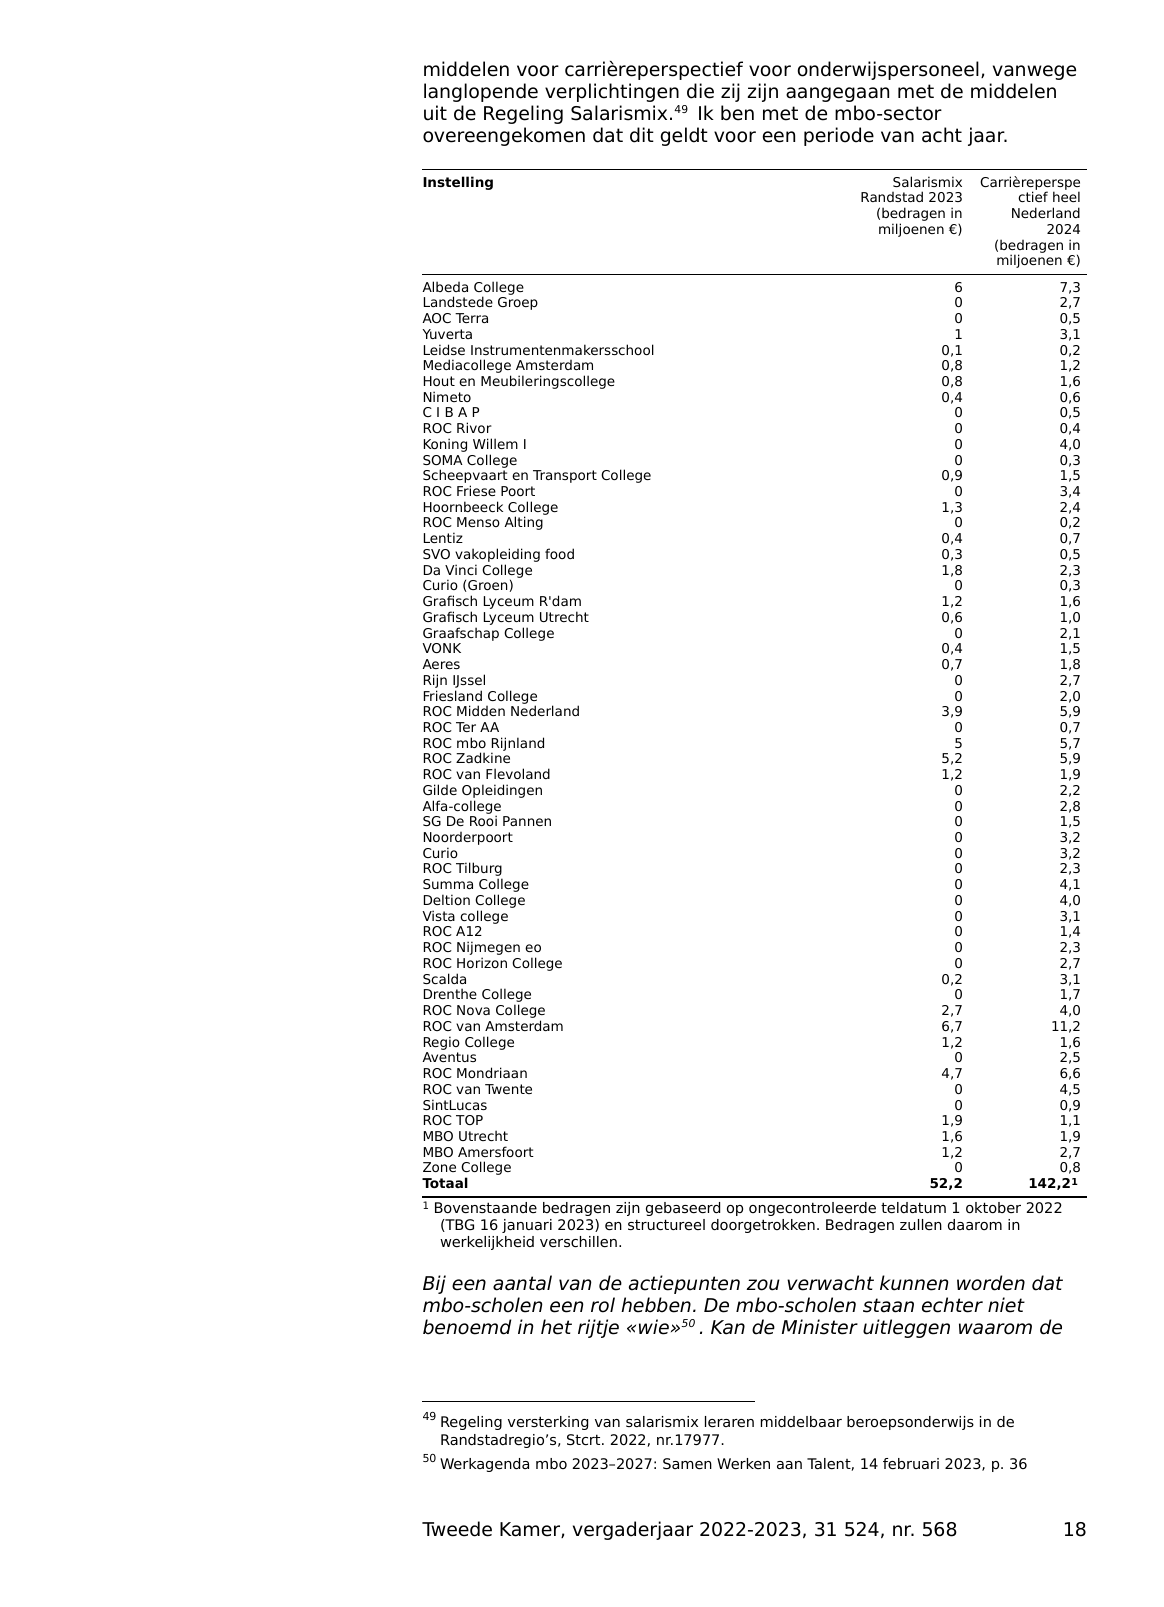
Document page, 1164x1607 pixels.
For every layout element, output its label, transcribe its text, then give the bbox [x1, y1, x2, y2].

table_cell 0,5 [969, 547, 1087, 562]
table_header Salarismix Randstad 2023 (bedragen in miljoenen €) [850, 170, 968, 274]
table_cell SOMA College [422, 453, 850, 468]
table_cell 1,2 [850, 767, 968, 783]
table_cell 0 [850, 688, 968, 704]
table_cell 0,4 [850, 531, 968, 547]
table_cell Curio [422, 846, 850, 861]
table_cell SVO vakopleiding food [422, 547, 850, 562]
table_cell Friesland College [422, 688, 850, 704]
table_cell 0,6 [969, 390, 1087, 405]
table_cell 4,1 [969, 877, 1087, 893]
table_cell Summa College [422, 877, 850, 893]
table_header Instelling [422, 170, 850, 274]
table_cell 1,5 [969, 641, 1087, 657]
table_cell C I B A P [422, 405, 850, 421]
table_cell Scheepvaart en Transport College [422, 468, 850, 484]
table_cell 2,3 [969, 940, 1087, 956]
table_cell SintLucas [422, 1097, 850, 1113]
table_cell 0,6 [850, 610, 968, 625]
table_cell Deltion College [422, 893, 850, 908]
table_cell 1 [850, 327, 968, 342]
table_cell AOC Terra [422, 311, 850, 327]
table_cell 1,3 [850, 500, 968, 515]
table_cell 0 [850, 956, 968, 971]
table_cell Aventus [422, 1050, 850, 1066]
table_cell 5,7 [969, 736, 1087, 751]
table_cell 1,0 [969, 610, 1087, 625]
table_cell 1,9 [969, 767, 1087, 783]
table_cell 2,4 [969, 500, 1087, 515]
table_cell 6 [850, 275, 968, 295]
table_cell 0 [850, 578, 968, 594]
table_cell 0 [850, 830, 968, 846]
table_cell ROC Nijmegen eo [422, 940, 850, 956]
table_cell 1,5 [969, 814, 1087, 830]
table_cell ROC A12 [422, 924, 850, 940]
table_cell 3,1 [969, 327, 1087, 342]
table_cell 0,7 [969, 531, 1087, 547]
table_cell 4,0 [969, 893, 1087, 908]
table_cell 0 [850, 295, 968, 311]
table_cell 142,21 [969, 1176, 1087, 1196]
table_cell 2,3 [969, 563, 1087, 578]
table_cell 0 [850, 1160, 968, 1176]
table_cell 4,5 [969, 1082, 1087, 1097]
table_cell 1,6 [850, 1129, 968, 1144]
table_cell ROC Horizon College [422, 956, 850, 971]
table_cell ROC van Amsterdam [422, 1019, 850, 1034]
table_cell 2,7 [969, 1145, 1087, 1160]
table_cell 52,2 [850, 1176, 968, 1196]
table_cell 0 [850, 940, 968, 956]
table_cell 1,6 [969, 1034, 1087, 1050]
table_cell 0,8 [969, 1160, 1087, 1176]
table_cell 0,7 [969, 720, 1087, 736]
table_cell Totaal [422, 1176, 850, 1196]
table_header Carrièreperspectief heel Nederland 2024 (bedragen in miljoenen €) [969, 170, 1087, 274]
table_cell 5,9 [969, 751, 1087, 767]
table_cell 0 [850, 453, 968, 468]
table_cell ROC Nova College [422, 1003, 850, 1019]
table_cell 1,9 [969, 1129, 1087, 1144]
table_cell Regio College [422, 1034, 850, 1050]
table_cell 0,2 [850, 971, 968, 987]
table_cell 0 [850, 909, 968, 924]
table_cell 1,1 [969, 1113, 1087, 1129]
table_cell 0 [850, 814, 968, 830]
table_cell ROC van Flevoland [422, 767, 850, 783]
table_cell 0 [850, 484, 968, 499]
table_cell Lentiz [422, 531, 850, 547]
text Werkagenda mbo 2023–2027: Samen Werken aan Talent, 14 februari 2023, p. 36 [422, 1452, 1087, 1474]
table_cell 0 [850, 405, 968, 421]
text Regeling versterking van salarismix leraren middelbaar beroepsonderwijs in de Randstadregio’s, Stcrt. 2022, nr.17977. [422, 1410, 1087, 1449]
table_cell Scalda [422, 971, 850, 987]
table_cell 11,2 [969, 1019, 1087, 1034]
table_cell 6,6 [969, 1066, 1087, 1082]
table_cell 2,3 [969, 861, 1087, 877]
table_cell 0,8 [850, 358, 968, 374]
table_cell 1,7 [969, 987, 1087, 1003]
table_cell 4,0 [969, 437, 1087, 452]
table_cell 0 [850, 799, 968, 814]
table_cell 5 [850, 736, 968, 751]
table_cell MBO Amersfoort [422, 1145, 850, 1160]
table_cell 0,1 [850, 342, 968, 358]
table_cell 0 [850, 1082, 968, 1097]
table_cell 2,7 [850, 1003, 968, 1019]
table_cell SG De Rooi Pannen [422, 814, 850, 830]
table_cell 0,5 [969, 405, 1087, 421]
table_cell Noorderpoort [422, 830, 850, 846]
table_cell 0 [850, 421, 968, 437]
table_cell ROC Tilburg [422, 861, 850, 877]
table_cell 3,4 [969, 484, 1087, 499]
table_cell 3,9 [850, 704, 968, 720]
table_cell ROC Midden Nederland [422, 704, 850, 720]
table_cell Hoornbeeck College [422, 500, 850, 515]
table_cell 1,2 [850, 594, 968, 610]
table_cell ROC mbo Rijnland [422, 736, 850, 751]
table_cell 2,7 [969, 295, 1087, 311]
table_cell 1,2 [969, 358, 1087, 374]
text Bij een aantal van de actiepunten zou verwacht kunnen worden dat mbo-scholen een rol hebben. De mbo-scholen staan echter niet benoemd in het rijtje «wie». Kan de Minister uitleggen waarom de [422, 1273, 1087, 1339]
table_cell Gilde Opleidingen [422, 783, 850, 798]
table_cell 0,2 [969, 342, 1087, 358]
table_cell 0,8 [850, 374, 968, 389]
table_cell 7,3 [969, 275, 1087, 295]
table_cell 1,8 [969, 657, 1087, 673]
table_cell 6,7 [850, 1019, 968, 1034]
table_cell Aeres [422, 657, 850, 673]
table_cell 0,3 [969, 578, 1087, 594]
table_cell 2,2 [969, 783, 1087, 798]
table_cell 0 [850, 673, 968, 688]
table_cell ROC Ter AA [422, 720, 850, 736]
table_cell 2,7 [969, 673, 1087, 688]
table_cell 2,8 [969, 799, 1087, 814]
table_cell 5,2 [850, 751, 968, 767]
table_cell 0 [850, 1097, 968, 1113]
table_cell 0,9 [850, 468, 968, 484]
table_cell Mediacollege Amsterdam [422, 358, 850, 374]
table_cell 1,5 [969, 468, 1087, 484]
table_cell Curio (Groen) [422, 578, 850, 594]
table_cell ROC Mondriaan [422, 1066, 850, 1082]
table_cell 0,9 [969, 1097, 1087, 1113]
table_cell ROC Zadkine [422, 751, 850, 767]
table_cell 1,4 [969, 924, 1087, 940]
table_cell 3,1 [969, 971, 1087, 987]
table_cell Zone College [422, 1160, 850, 1176]
table_cell 4,7 [850, 1066, 968, 1082]
table_cell 1 Bovenstaande bedragen zijn gebaseerd op ongecontroleerde teldatum 1 oktober 2022 (TBG 16 januari 2023) en structureel doorgetrokken. Bedragen zullen daarom in werkelijkheid verschillen. [422, 1198, 1087, 1251]
table_cell 0 [850, 877, 968, 893]
table_cell 0 [850, 437, 968, 452]
table_cell ROC Friese Poort [422, 484, 850, 499]
table_cell Hout en Meubileringscollege [422, 374, 850, 389]
table_cell 1,2 [850, 1145, 968, 1160]
table_cell Leidse Instrumentenmakersschool [422, 342, 850, 358]
table_cell Yuverta [422, 327, 850, 342]
table_cell 1,9 [850, 1113, 968, 1129]
table_cell 2,7 [969, 956, 1087, 971]
table_cell 0,3 [969, 453, 1087, 468]
table_cell Drenthe College [422, 987, 850, 1003]
table_cell ROC TOP [422, 1113, 850, 1129]
table_cell 1,2 [850, 1034, 968, 1050]
table_cell 0 [850, 311, 968, 327]
table_cell 0,4 [850, 641, 968, 657]
table_cell ROC Menso Alting [422, 515, 850, 531]
table_cell Vista college [422, 909, 850, 924]
table_cell Landstede Groep [422, 295, 850, 311]
table_cell 0,4 [969, 421, 1087, 437]
table_cell 1,8 [850, 563, 968, 578]
table_cell MBO Utrecht [422, 1129, 850, 1144]
table_cell 0,4 [850, 390, 968, 405]
table_cell 0 [850, 1050, 968, 1066]
table_cell 0 [850, 924, 968, 940]
table_cell 0,2 [969, 515, 1087, 531]
table_cell 3,2 [969, 846, 1087, 861]
table_cell Koning Willem I [422, 437, 850, 452]
table_cell VONK [422, 641, 850, 657]
table_cell 1,6 [969, 594, 1087, 610]
table_cell Grafisch Lyceum R'dam [422, 594, 850, 610]
table_cell Da Vinci College [422, 563, 850, 578]
table_cell Albeda College [422, 275, 850, 295]
table_cell Graafschap College [422, 625, 850, 641]
table_cell 0,7 [850, 657, 968, 673]
table_cell 3,1 [969, 909, 1087, 924]
table_cell 0 [850, 861, 968, 877]
table_cell 0 [850, 515, 968, 531]
table_cell 0 [850, 720, 968, 736]
table_cell ROC van Twente [422, 1082, 850, 1097]
table_cell 2,1 [969, 625, 1087, 641]
table_cell 3,2 [969, 830, 1087, 846]
table_cell 0 [850, 846, 968, 861]
text middelen voor carrièreperspectief voor onderwijspersoneel, vanwege langlopende verplichtingen die zij zijn aangegaan met de middelen uit de Regeling Salarismix. Ik ben met de mbo-sector overeengekomen dat dit geldt voor een periode van acht jaar. [422, 59, 1087, 147]
table_cell Grafisch Lyceum Utrecht [422, 610, 850, 625]
table_cell 1,6 [969, 374, 1087, 389]
table_cell 0,3 [850, 547, 968, 562]
table_cell Nimeto [422, 390, 850, 405]
table_cell 2,5 [969, 1050, 1087, 1066]
table_cell 2,0 [969, 688, 1087, 704]
table_cell Alfa-college [422, 799, 850, 814]
table_cell 5,9 [969, 704, 1087, 720]
table_cell 0,5 [969, 311, 1087, 327]
table_cell 0 [850, 783, 968, 798]
table_cell Rijn IJssel [422, 673, 850, 688]
table_cell 0 [850, 625, 968, 641]
table_cell 0 [850, 893, 968, 908]
table_cell 4,0 [969, 1003, 1087, 1019]
table_cell ROC Rivor [422, 421, 850, 437]
table_cell 0 [850, 987, 968, 1003]
